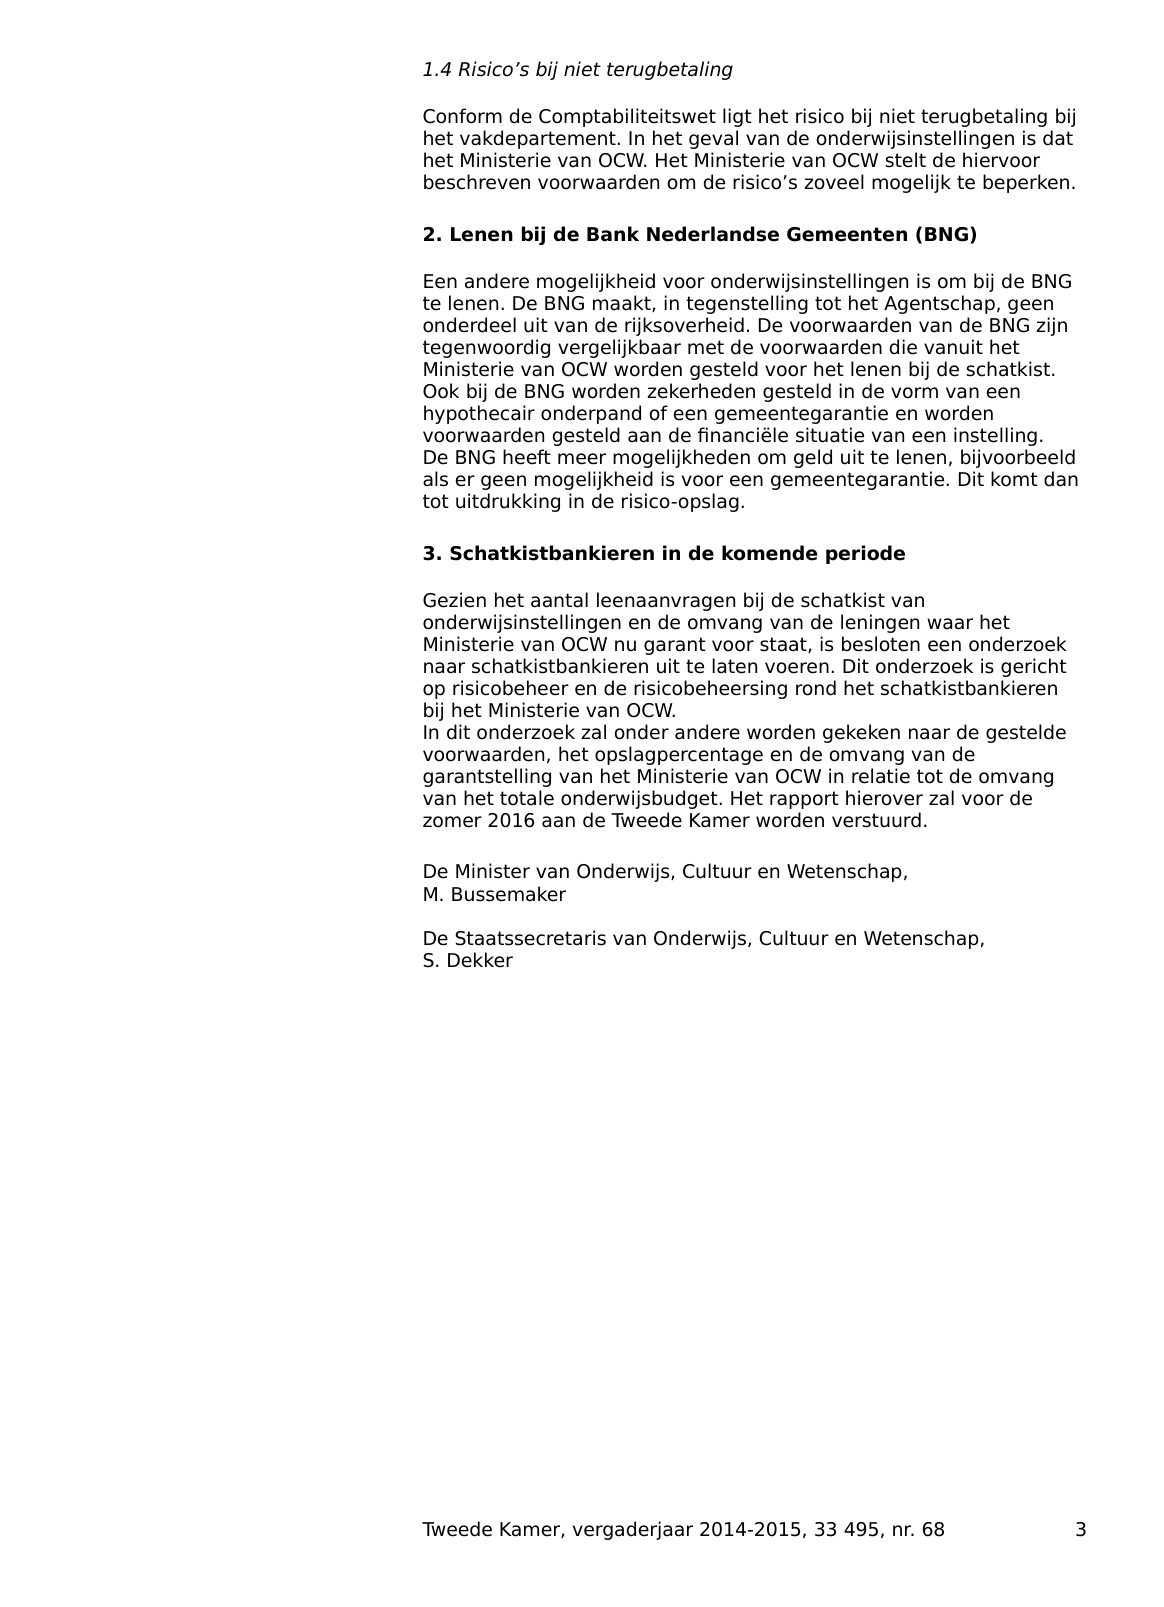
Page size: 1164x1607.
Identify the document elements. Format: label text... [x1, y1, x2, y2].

text Een andere mogelijkheid voor onderwijsinstellingen is om bij de BNG te lenen. De BNG maakt, in tegenstelling tot het Agentschap, geen onderdeel uit van de rijksoverheid. De voorwaarden van de BNG zijn tegenwoordig vergelijkbaar met de voorwaarden die vanuit het Ministerie van OCW worden gesteld voor het lenen bij de schatkist. Ook bij de BNG worden zekerheden gesteld in de vorm van een hypothecair onderpand of een gemeentegarantie en worden voorwaarden gesteld aan de financiële situatie van een instelling. [422, 271, 1087, 447]
subtitle 3. Schatkistbankieren in de komende periode [422, 543, 1087, 565]
subtitle 1.4 Risico’s bij niet terugbetaling [422, 59, 1087, 81]
text In dit onderzoek zal onder andere worden gekeken naar de gestelde voorwaarden, het opslagpercentage en de omvang van de garantstelling van het Ministerie van OCW in relatie tot de omvang van het totale onderwijsbudget. Het rapport hierover zal voor de zomer 2016 aan de Tweede Kamer worden verstuurd. [422, 722, 1087, 831]
text De Minister van Onderwijs, Cultuur en Wetenschap, M. Bussemaker [422, 861, 1087, 905]
text Gezien het aantal leenaanvragen bij de schatkist van onderwijsinstellingen en de omvang van de leningen waar het Ministerie van OCW nu garant voor staat, is besloten een onderzoek naar schatkistbankieren uit te laten voeren. Dit onderzoek is gericht op risicobeheer en de risicobeheersing rond het schatkistbankieren bij het Ministerie van OCW. [422, 590, 1087, 722]
text Conform de Comptabiliteitswet ligt het risico bij niet terugbetaling bij het vakdepartement. In het geval van de onderwijsinstellingen is dat het Ministerie van OCW. Het Ministerie van OCW stelt de hiervoor beschreven voorwaarden om de risico’s zoveel mogelijk te beperken. [422, 106, 1087, 194]
subtitle 2. Lenen bij de Bank Nederlandse Gemeenten (BNG) [422, 224, 1087, 246]
text De Staatssecretaris van Onderwijs, Cultuur en Wetenschap, S. Dekker [422, 928, 1087, 972]
text De BNG heeft meer mogelijkheden om geld uit te lenen, bijvoorbeeld als er geen mogelijkheid is voor een gemeentegarantie. Dit komt dan tot uitdrukking in de risico-opslag. [422, 447, 1087, 513]
